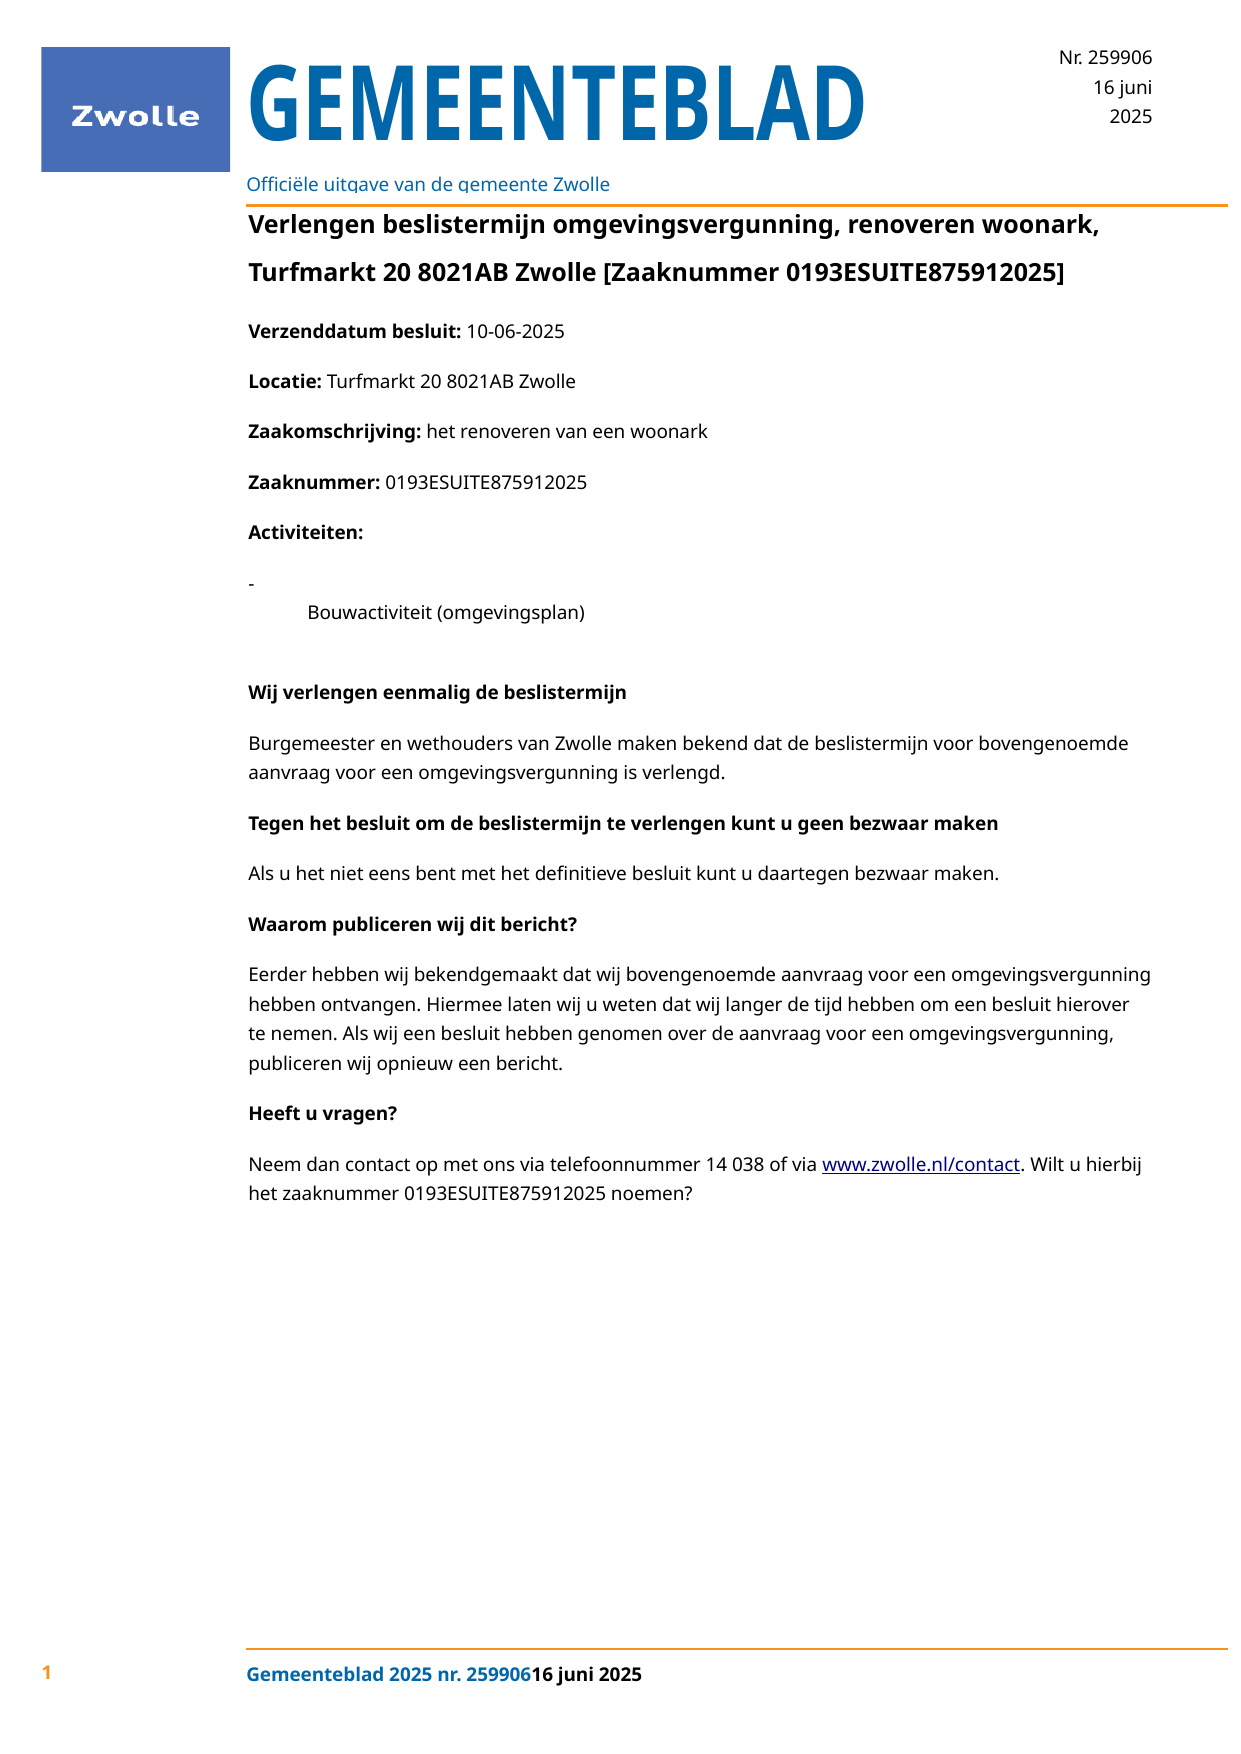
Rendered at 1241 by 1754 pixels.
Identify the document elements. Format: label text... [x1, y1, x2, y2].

text Waarom publiceren wij dit bericht? [248, 911, 1152, 937]
text Wij verlengen eenmalig de beslistermijn [248, 679, 1152, 705]
text Eerder hebben wij bekendgemaakt dat wij bovengenoemde aanvraag voor een omgevingsvergunning hebben ontvangen. Hiermee laten wij u weten dat wij langer de tijd hebben om een besluit hierover te nemen. Als wij een besluit hebben genomen over de aanvraag voor een omgevingsvergunning, publiceren wij opnieuw een bericht. [248, 961, 1152, 1076]
text Als u het niet eens bent met het definitieve besluit kunt u daartegen bezwaar maken. [248, 860, 1152, 886]
text Neem dan contact op met ons via telefoonnummer 14 038 of via www.zwolle.nl/contact. Wilt u hierbij het zaaknummer 0193ESUITE875912025 noemen? [248, 1151, 1152, 1206]
text Zaakomschrijving: het renoveren van een woonark [248, 419, 1152, 444]
list Bouwactiviteit (omgevingsplan) [248, 599, 1152, 625]
text Zaaknummer: 0193ESUITE875912025 [248, 469, 1152, 495]
text Tegen het besluit om de beslistermijn te verlengen kunt u geen bezwaar maken [248, 810, 1152, 836]
text Burgemeester en wethouders van Zwolle maken bekend dat de beslistermijn voor bovengenoemde aanvraag voor een omgevingsvergunning is verlengd. [248, 730, 1152, 785]
text Activiteiten: [248, 519, 1152, 545]
text Verlengen beslistermijn omgevingsvergunning, renoveren woonark, Turfmarkt 20 8021AB Zwolle [Zaaknummer 0193ESUITE875912025] [248, 207, 1152, 288]
text Verzenddatum besluit: 10-06-2025 [248, 318, 1152, 344]
text Heeft u vragen? [248, 1100, 1152, 1126]
picture [41, 47, 231, 172]
text Locatie: Turfmarkt 20 8021AB Zwolle [248, 368, 1152, 394]
